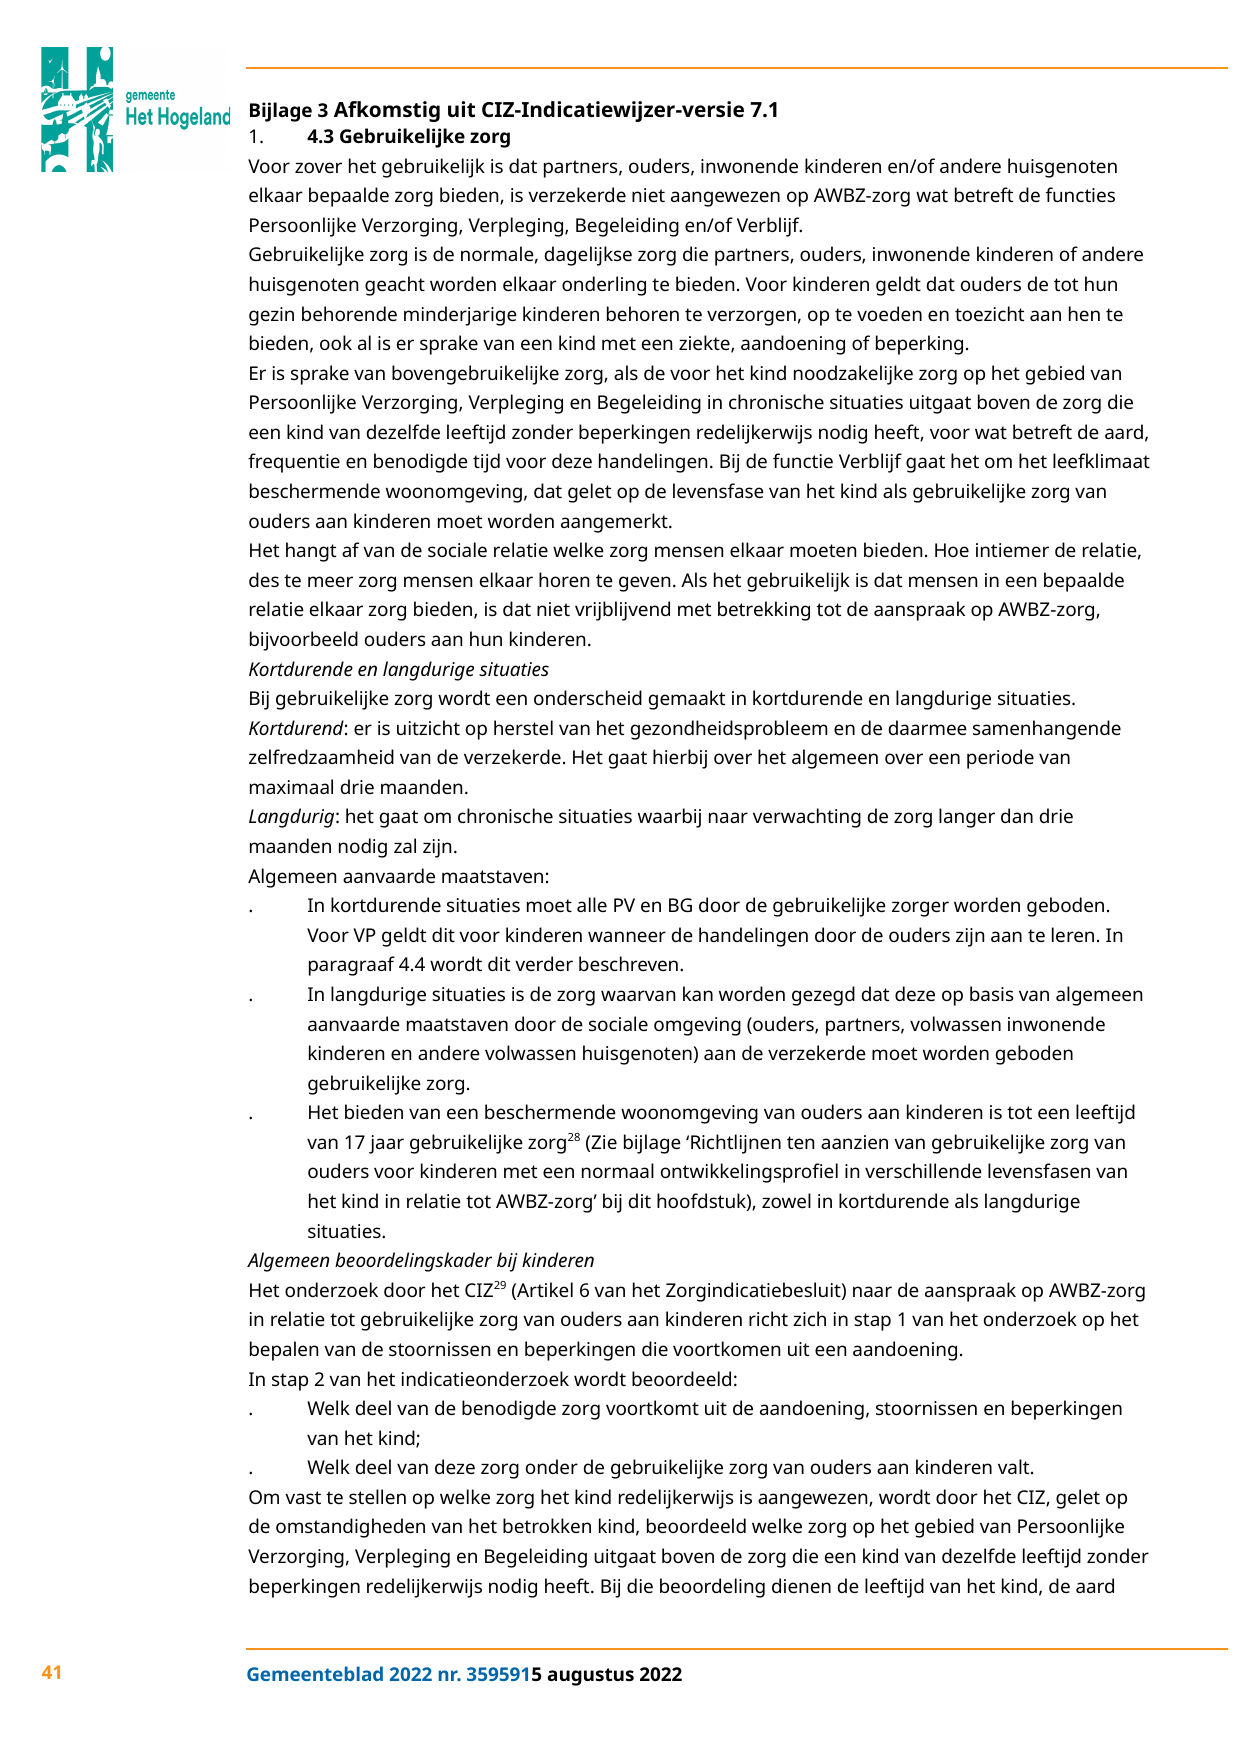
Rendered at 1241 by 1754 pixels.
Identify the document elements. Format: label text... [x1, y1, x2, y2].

text Om vast te stellen op welke zorg het kind redelijkerwijs is aangewezen, wordt door het CIZ, gelet op de omstandigheden van het betrokken kind, beoordeeld welke zorg op het gebied van Persoonlijke Verzorging, Verpleging en Begeleiding uitgaat boven de zorg die een kind van dezelfde leeftijd zonder beperkingen redelijkerwijs nodig heeft. Bij die beoordeling dienen de leeftijd van het kind, de aard [248, 1484, 1152, 1599]
text Langdurig: het gaat om chronische situaties waarbij naar verwachting de zorg langer dan drie maanden nodig zal zijn. [248, 804, 1152, 859]
list Welk deel van de benodigde zorg voortkomt uit de aandoening, stoornissen en beperkingen van het kind; [248, 1395, 1152, 1451]
list In langdurige situaties is de zorg waarvan kan worden gezegd dat deze op basis van algemeen aanvaarde maatstaven door de sociale omgeving (ouders, partners, volwassen inwonende kinderen en andere volwassen huisgenoten) aan de verzekerde moet worden geboden gebruikelijke zorg. [248, 981, 1152, 1096]
picture [41, 47, 231, 172]
text Bij gebruikelijke zorg wordt een onderscheid gemaakt in kortdurende en langdurige situaties. Kortdurend: er is uitzicht op herstel van het gezondheidsprobleem en de daarmee samenhangende zelfredzaamheid van de verzekerde. Het gaat hierbij over het algemeen over een periode van maximaal drie maanden. [248, 685, 1152, 800]
text Bijlage 3 Afkomstig uit CIZ-Indicatiewijzer-versie 7.1 [248, 95, 1152, 123]
list In kortdurende situaties moet alle PV en BG door de gebruikelijke zorger worden geboden. Voor VP geldt dit voor kinderen wanneer de handelingen door de ouders zijn aan te leren. In paragraaf 4.4 wordt dit verder beschreven. [248, 892, 1152, 977]
list 4.3 Gebruikelijke zorg [248, 123, 1152, 149]
text Er is sprake van bovengebruikelijke zorg, als de voor het kind noodzakelijke zorg op het gebied van Persoonlijke Verzorging, Verpleging en Begeleiding in chronische situaties uitgaat boven de zorg die een kind van dezelfde leeftijd zonder beperkingen redelijkerwijs nodig heeft, voor wat betreft de aard, frequentie en benodigde tijd voor deze handelingen. Bij de functie Verblijf gaat het om het leefklimaat beschermende woonomgeving, dat gelet op de levensfase van het kind als gebruikelijke zorg van ouders aan kinderen moet worden aangemerkt. [248, 360, 1152, 534]
list Het bieden van een beschermende woonomgeving van ouders aan kinderen is tot een leeftijd van 17 jaar gebruikelijke zorg28 (Zie bijlage ‘Richtlijnen ten aanzien van gebruikelijke zorg van ouders voor kinderen met een normaal ontwikkelingsprofiel in verschillende levensfasen van het kind in relatie tot AWBZ-zorg’ bij dit hoofdstuk), zowel in kortdurende als langdurige situaties. [248, 1099, 1152, 1244]
text Het onderzoek door het CIZ29 (Artikel 6 van het Zorgindicatiebesluit) naar de aanspraak op AWBZ-zorg in relatie tot gebruikelijke zorg van ouders aan kinderen richt zich in stap 1 van het onderzoek op het bepalen van de stoornissen en beperkingen die voortkomen uit een aandoening. [248, 1277, 1152, 1362]
text Voor zover het gebruikelijk is dat partners, ouders, inwonende kinderen en/of andere huisgenoten elkaar bepaalde zorg bieden, is verzekerde niet aangewezen op AWBZ-zorg wat betreft de functies Persoonlijke Verzorging, Verpleging, Begeleiding en/of Verblijf. [248, 153, 1152, 238]
text Het hangt af van de sociale relatie welke zorg mensen elkaar moeten bieden. Hoe intiemer de relatie, des te meer zorg mensen elkaar horen te geven. Als het gebruikelijk is dat mensen in een bepaalde relatie elkaar zorg bieden, is dat niet vrijblijvend met betrekking tot de aanspraak op AWBZ-zorg, bijvoorbeeld ouders aan hun kinderen. [248, 537, 1152, 652]
text Gebruikelijke zorg is de normale, dagelijkse zorg die partners, ouders, inwonende kinderen of andere huisgenoten geacht worden elkaar onderling te bieden. Voor kinderen geldt dat ouders de tot hun gezin behorende minderjarige kinderen behoren te verzorgen, op te voeden en toezicht aan hen te bieden, ook al is er sprake van een kind met een ziekte, aandoening of beperking. [248, 242, 1152, 356]
text Algemeen aanvaarde maatstaven: [248, 863, 1152, 889]
text Kortdurende en langdurige situaties [248, 656, 1152, 682]
text In stap 2 van het indicatieonderzoek wordt beoordeeld: [248, 1366, 1152, 1392]
list Welk deel van deze zorg onder de gebruikelijke zorg van ouders aan kinderen valt. [248, 1454, 1152, 1480]
text Algemeen beoordelingskader bij kinderen [248, 1247, 1152, 1273]
